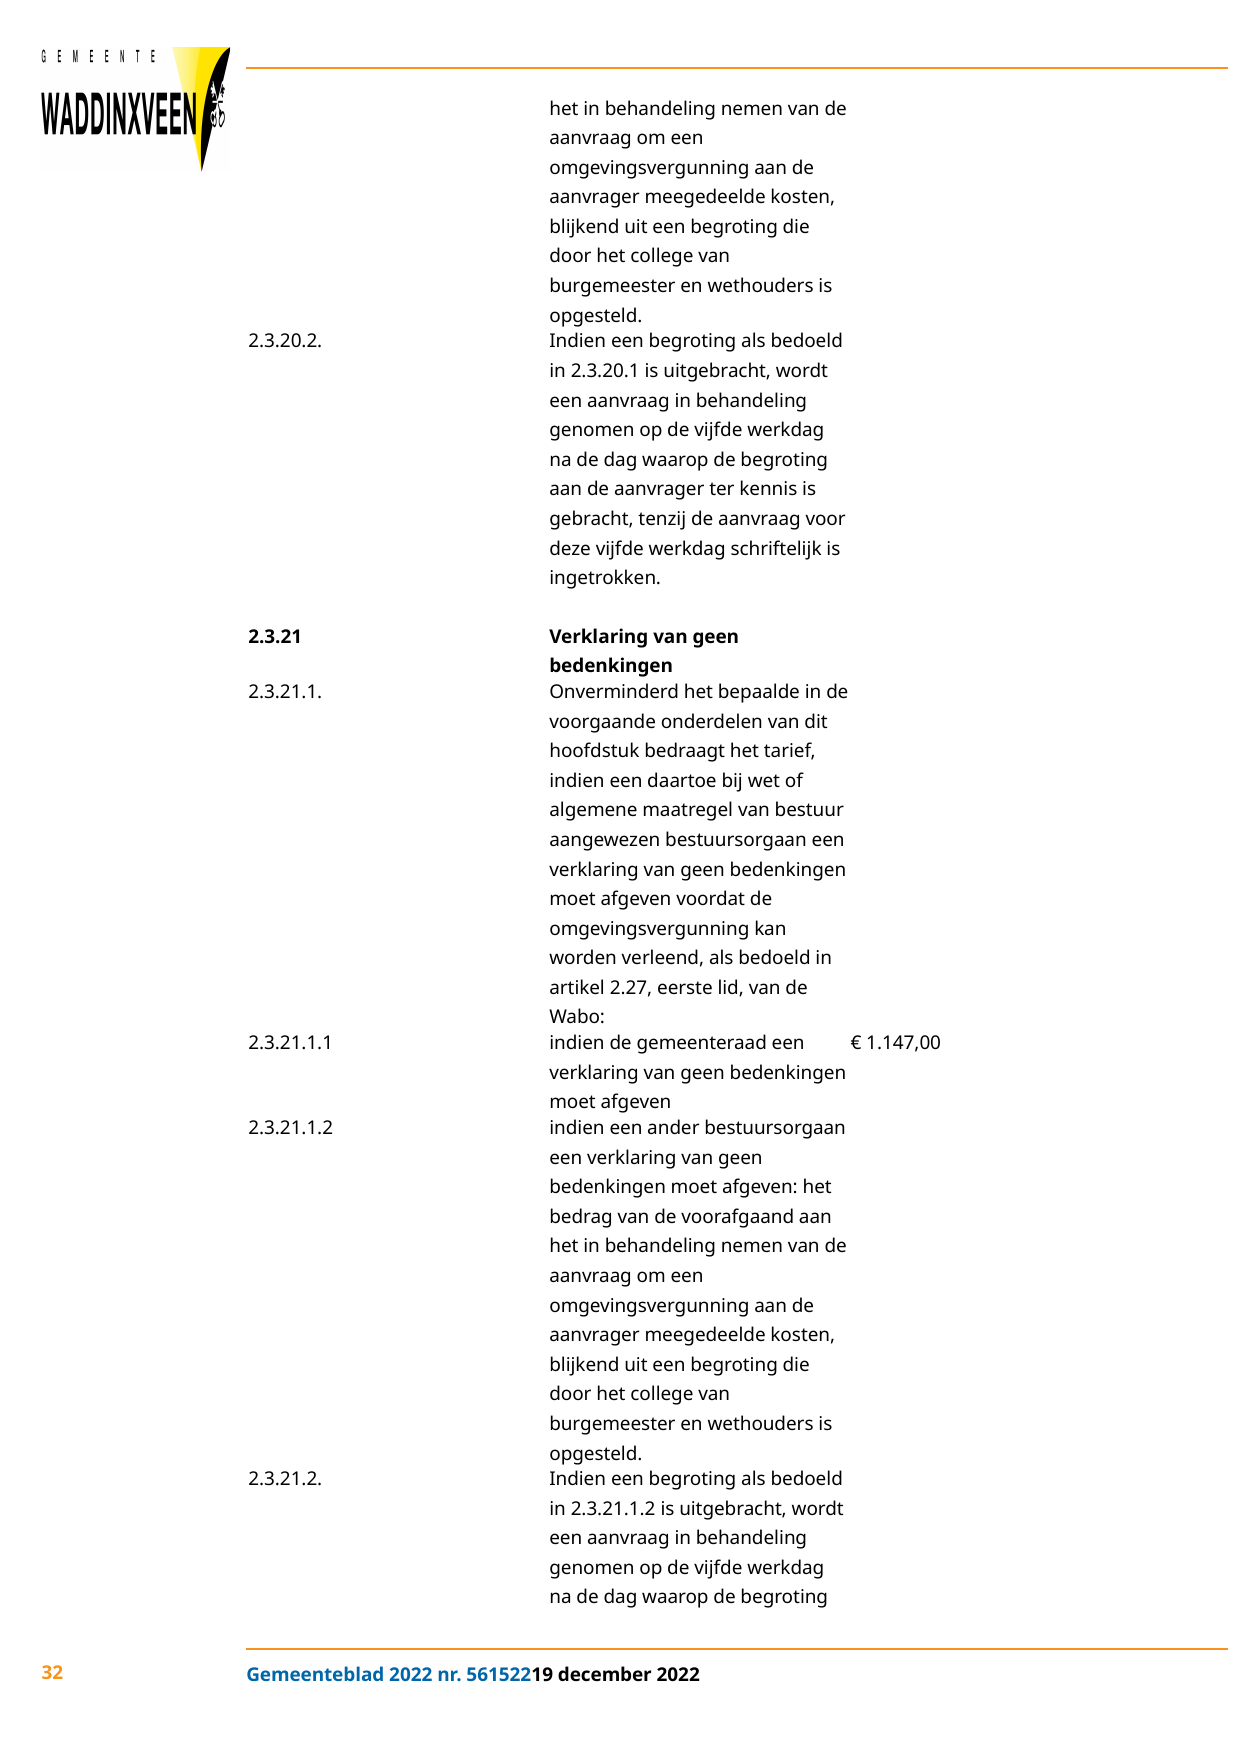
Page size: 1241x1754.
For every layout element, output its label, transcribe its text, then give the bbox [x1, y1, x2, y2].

table_cell [248, 95, 549, 328]
table_cell [850, 328, 1152, 590]
table_cell Indien een begroting als bedoeld in 2.3.20.1 is uitgebracht, wordt een aanvraag in behandeling genomen op de vijfde werkdag na de dag waarop de begroting aan de aanvrager ter kennis is gebracht, tenzij de aanvraag voor deze vijfde werkdag schriftelijk is ingetrokken. [549, 328, 850, 590]
table_cell Onverminderd het bepaalde in de voorgaande onderdelen van dit hoofdstuk bedraagt het tarief, indien een daartoe bij wet of algemene maatregel van bestuur aangewezen bestuursorgaan een verklaring van geen bedenkingen moet afgeven voordat de omgevingsvergunning kan worden verleend, als bedoeld in artikel 2.27, eerste lid, van de Wabo: [549, 678, 850, 1029]
table_header [850, 623, 1152, 678]
table_cell Indien een begroting als bedoeld in 2.3.21.1.2 is uitgebracht, wordt een aanvraag in behandeling genomen op de vijfde werkdag na de dag waarop de begroting [549, 1465, 850, 1609]
table_cell [850, 678, 1152, 1029]
table_header 2.3.21 [248, 623, 549, 678]
table_cell indien de gemeenteraad een verklaring van geen bedenkingen moet afgeven [549, 1029, 850, 1114]
picture [41, 47, 231, 172]
table_cell 2.3.21.1.2 [248, 1114, 549, 1465]
table_cell indien een ander bestuursorgaan een verklaring van geen bedenkingen moet afgeven: het bedrag van de voorafgaand aan het in behandeling nemen van de aanvraag om een omgevingsvergunning aan de aanvrager meegedeelde kosten, blijkend uit een begroting die door het college van burgemeester en wethouders is opgesteld. [549, 1114, 850, 1465]
table_cell [850, 1465, 1152, 1609]
table_cell [850, 95, 1152, 328]
table_cell 2.3.21.2. [248, 1465, 549, 1609]
table_cell [850, 1114, 1152, 1465]
table_cell € 1.147,00 [850, 1029, 1152, 1114]
table_cell 2.3.21.1.1 [248, 1029, 549, 1114]
table_cell het in behandeling nemen van de aanvraag om een omgevingsvergunning aan de aanvrager meegedeelde kosten, blijkend uit een begroting die door het college van burgemeester en wethouders is opgesteld. [549, 95, 850, 328]
table_header Verklaring van geen bedenkingen [549, 623, 850, 678]
table_cell 2.3.21.1. [248, 678, 549, 1029]
table_cell 2.3.20.2. [248, 328, 549, 590]
